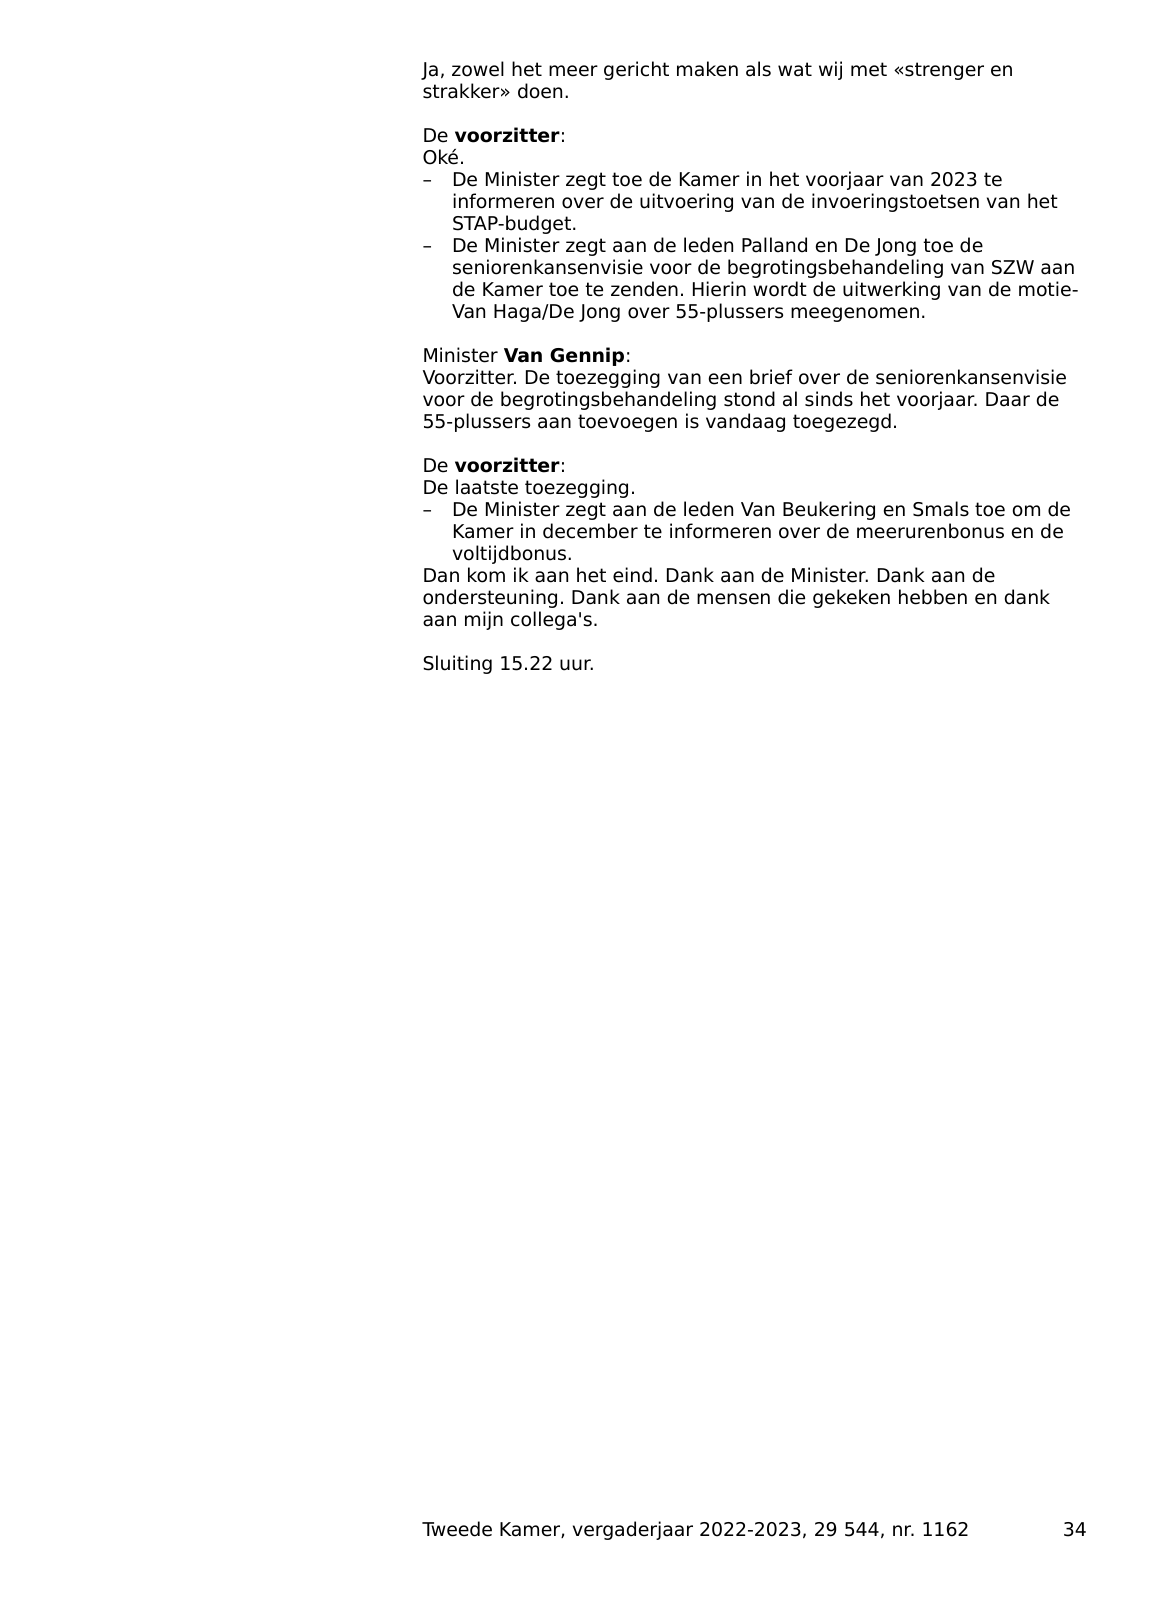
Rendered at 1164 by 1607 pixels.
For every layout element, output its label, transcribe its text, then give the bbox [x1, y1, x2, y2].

text Voorzitter. De toezegging van een brief over de seniorenkansenvisie voor de begrotingsbehandeling stond al sinds het voorjaar. Daar de 55-plussers aan toevoegen is vandaag toegezegd. [422, 367, 1087, 433]
text – De Minister zegt aan de leden Palland en De Jong toe de seniorenkansenvisie voor de begrotingsbehandeling van SZW aan de Kamer toe te zenden. Hierin wordt de uitwerking van de motie-Van Haga/De Jong over 55-plussers meegenomen. [422, 235, 1087, 323]
text De voorzitter: [422, 125, 1087, 147]
text Sluiting 15.22 uur. [422, 653, 1087, 675]
text De laatste toezegging. [422, 477, 1087, 499]
text Oké. [422, 147, 1087, 169]
text Minister Van Gennip: [422, 345, 1087, 367]
text – De Minister zegt toe de Kamer in het voorjaar van 2023 te informeren over de uitvoering van de invoeringstoetsen van het STAP-budget. [422, 169, 1087, 235]
text Ja, zowel het meer gericht maken als wat wij met «strenger en strakker» doen. [422, 59, 1087, 103]
text Dan kom ik aan het eind. Dank aan de Minister. Dank aan de ondersteuning. Dank aan de mensen die gekeken hebben en dank aan mijn collega's. [422, 565, 1087, 631]
text De voorzitter: [422, 455, 1087, 477]
text – De Minister zegt aan de leden Van Beukering en Smals toe om de Kamer in december te informeren over de meerurenbonus en de voltijdbonus. [422, 499, 1087, 565]
